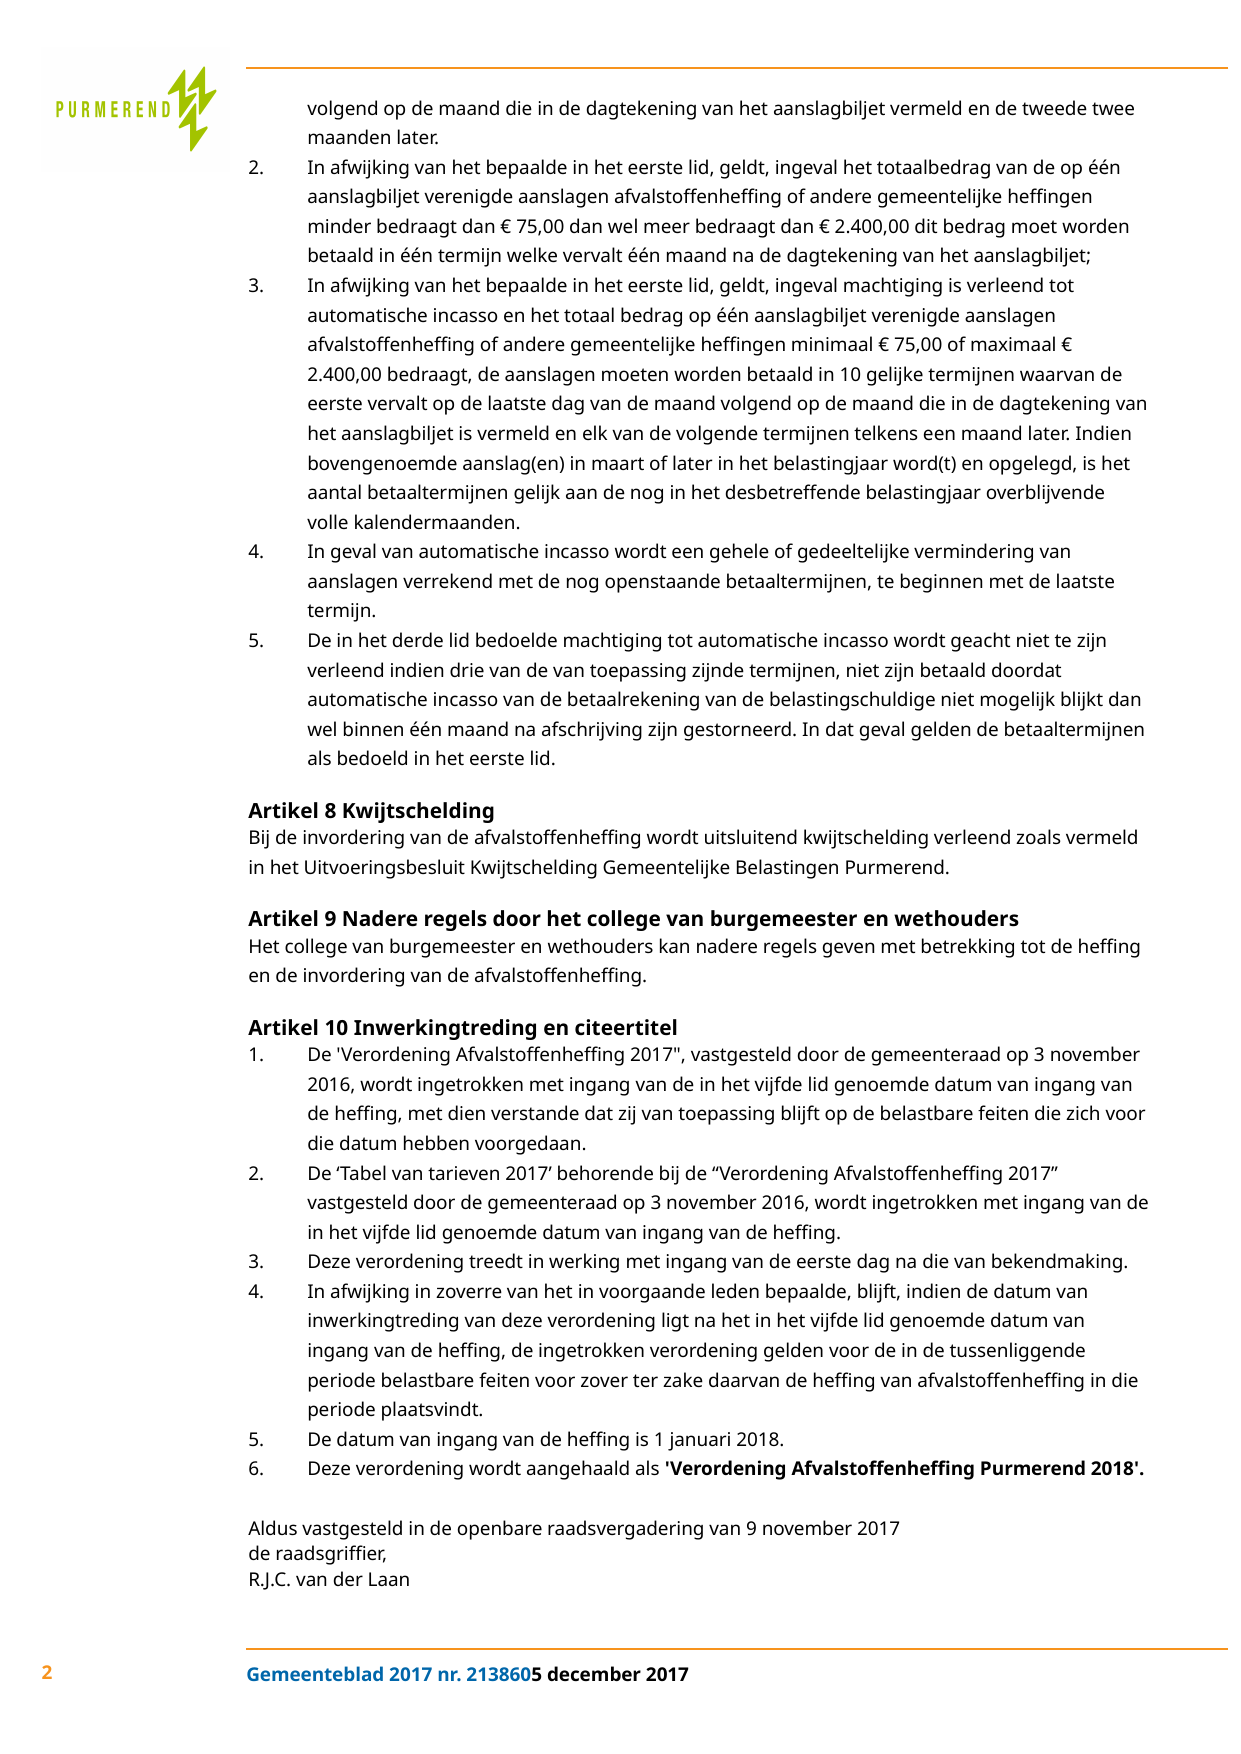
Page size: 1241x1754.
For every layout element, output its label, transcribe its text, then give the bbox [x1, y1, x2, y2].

text Artikel 8 Kwijtschelding [248, 796, 1152, 824]
list In afwijking van het bepaalde in het eerste lid, geldt, ingeval het totaalbedrag van de op één aanslagbiljet verenigde aanslagen afvalstoffenheffing of andere gemeentelijke heffingen minder bedraagt dan € 75,00 dan wel meer bedraagt dan € 2.400,00 dit bedrag moet worden betaald in één termijn welke vervalt één maand na de dagtekening van het aanslagbiljet; [248, 154, 1152, 268]
text R.J.C. van der Laan [248, 1566, 1152, 1592]
list De ‘Tabel van tarieven 2017’ behorende bij de “Verordening Afvalstoffenheffing 2017” vastgesteld door de gemeenteraad op 3 november 2016, wordt ingetrokken met ingang van de in het vijfde lid genoemde datum van ingang van de heffing. [248, 1160, 1152, 1244]
list De datum van ingang van de heffing is 1 januari 2018. [248, 1426, 1152, 1452]
text Het college van burgemeester en wethouders kan nadere regels geven met betrekking tot de heffing en de invordering van de afvalstoffenheffing. [248, 933, 1152, 988]
text Artikel 9 Nadere regels door het college van burgemeester en wethouders [248, 904, 1152, 933]
text Bij de invordering van de afvalstoffenheffing wordt uitsluitend kwijtschelding verleend zoals vermeld in het Uitvoeringsbesluit Kwijtschelding Gemeentelijke Belastingen Purmerend. [248, 824, 1152, 880]
list De 'Verordening Afvalstoffenheffing 2017", vastgesteld door de gemeenteraad op 3 november 2016, wordt ingetrokken met ingang van de in het vijfde lid genoemde datum van ingang van de heffing, met dien verstande dat zij van toepassing blijft op de belastbare feiten die zich voor die datum hebben voorgedaan. [248, 1041, 1152, 1156]
text Artikel 10 Inwerkingtreding en citeertitel [248, 1013, 1152, 1041]
list Deze verordening wordt aangehaald als 'Verordening Afvalstoffenheffing Purmerend 2018'. [248, 1456, 1152, 1481]
picture [41, 47, 231, 172]
list In afwijking van het bepaalde in het eerste lid, geldt, ingeval machtiging is verleend tot automatische incasso en het totaal bedrag op één aanslagbiljet verenigde aanslagen afvalstoffenheffing of andere gemeentelijke heffingen minimaal € 75,00 of maximaal € 2.400,00 bedraagt, de aanslagen moeten worden betaald in 10 gelijke termijnen waarvan de eerste vervalt op de laatste dag van de maand volgend op de maand die in de dagtekening van het aanslagbiljet is vermeld en elk van de volgende termijnen telkens een maand later. Indien bovengenoemde aanslag(en) in maart of later in het belastingjaar word(t) en opgelegd, is het aantal betaaltermijnen gelijk aan de nog in het desbetreffende belastingjaar overblijvende volle kalendermaanden. [248, 272, 1152, 535]
list volgend op de maand die in de dagtekening van het aanslagbiljet vermeld en de tweede twee maanden later. [248, 95, 1152, 150]
list Deze verordening treedt in werking met ingang van de eerste dag na die van bekendmaking. [248, 1248, 1152, 1274]
list In geval van automatische incasso wordt een gehele of gedeeltelijke vermindering van aanslagen verrekend met de nog openstaande betaaltermijnen, te beginnen met de laatste termijn. [248, 538, 1152, 623]
list De in het derde lid bedoelde machtiging tot automatische incasso wordt geacht niet te zijn verleend indien drie van de van toepassing zijnde termijnen, niet zijn betaald doordat automatische incasso van de betaalrekening van de belastingschuldige niet mogelijk blijkt dan wel binnen één maand na afschrijving zijn gestorneerd. In dat geval gelden de betaaltermijnen als bedoeld in het eerste lid. [248, 627, 1152, 771]
text Aldus vastgesteld in de openbare raadsvergadering van 9 november 2017 [248, 1515, 1152, 1540]
text de raadsgriffier, [248, 1540, 1152, 1566]
list In afwijking in zoverre van het in voorgaande leden bepaalde, blijft, indien de datum van inwerkingtreding van deze verordening ligt na het in het vijfde lid genoemde datum van ingang van de heffing, de ingetrokken verordening gelden voor de in de tussenliggende periode belastbare feiten voor zover ter zake daarvan de heffing van afvalstoffenheffing in die periode plaatsvindt. [248, 1278, 1152, 1422]
